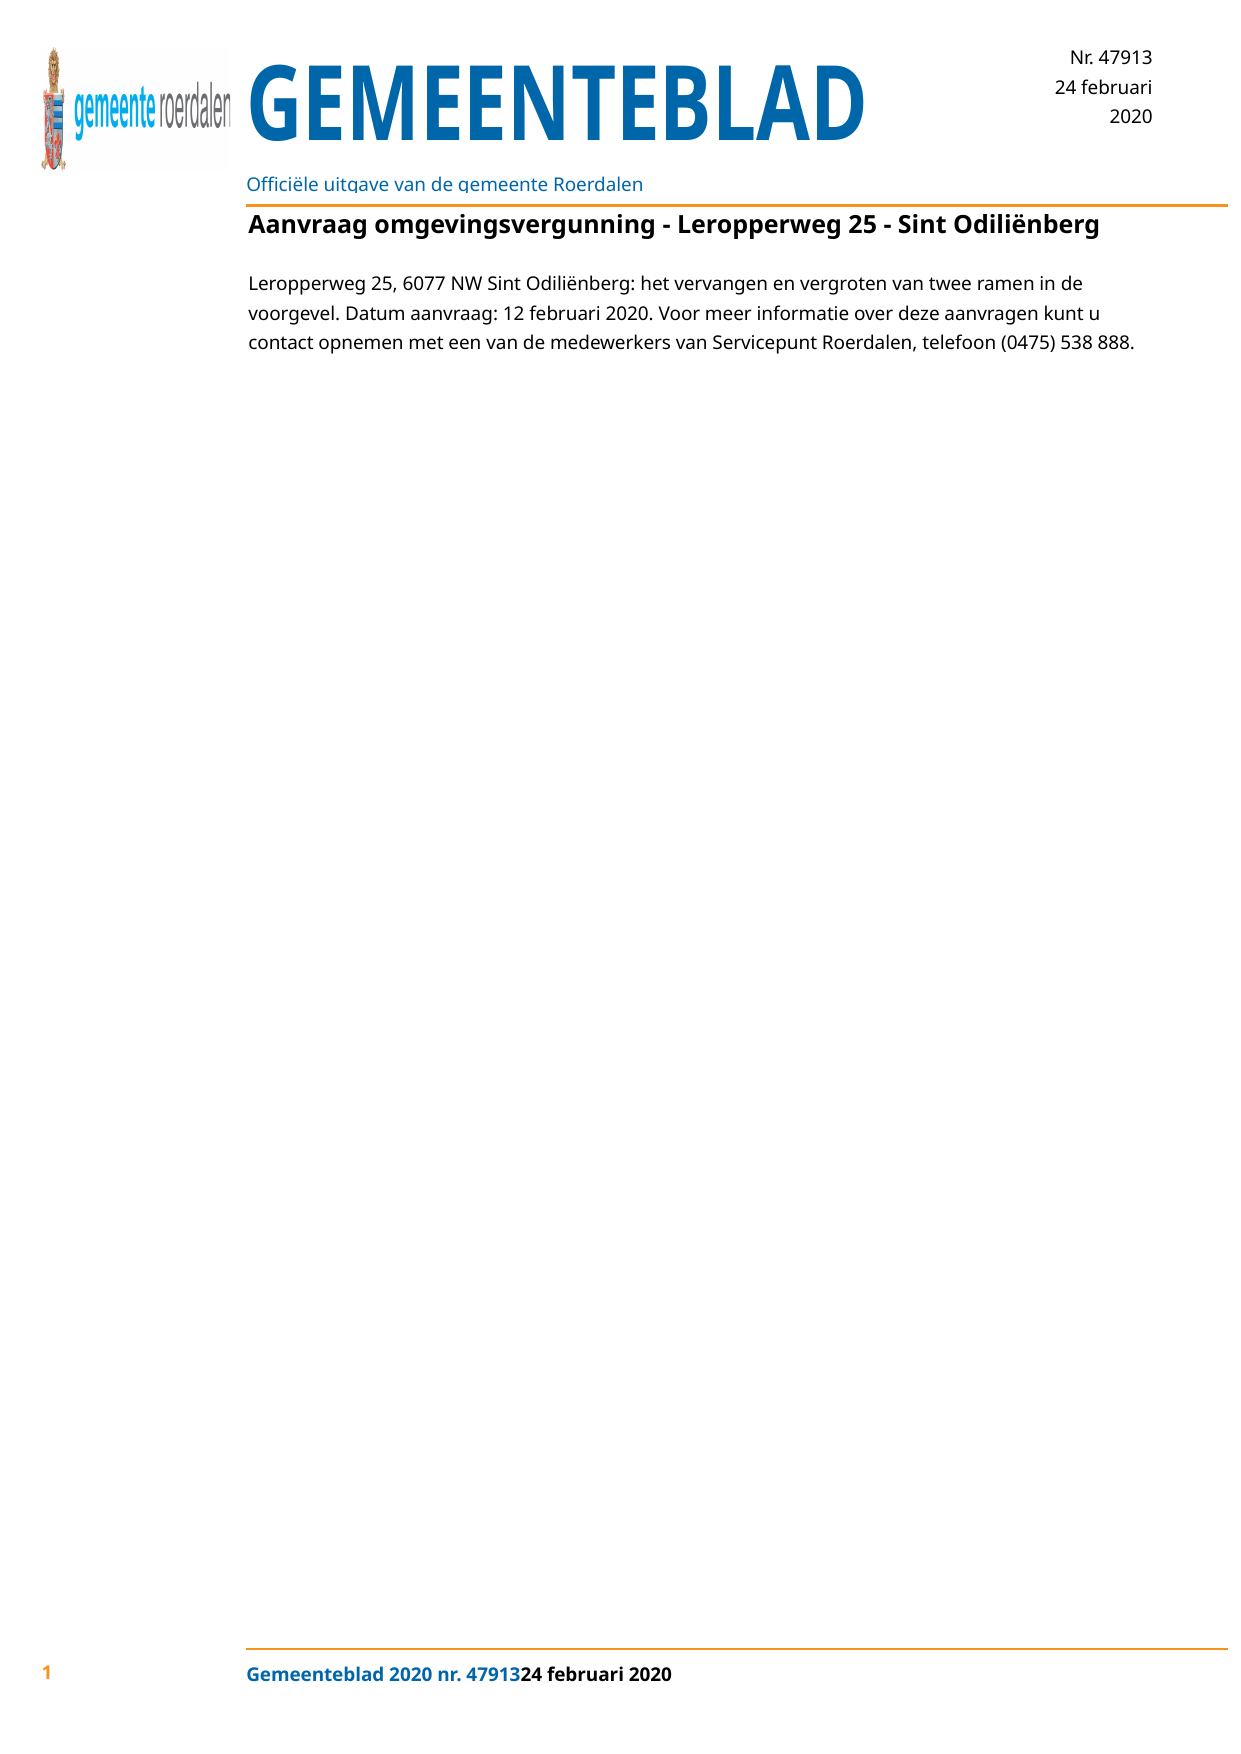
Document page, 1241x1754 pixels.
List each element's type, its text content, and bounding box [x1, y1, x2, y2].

text Aanvraag omgevingsvergunning - Leropperweg 25 - Sint Odiliënberg [248, 207, 1152, 241]
text Leropperweg 25, 6077 NW Sint Odiliënberg: het vervangen en vergroten van twee ramen in de voorgevel. Datum aanvraag: 12 februari 2020. Voor meer informatie over deze aanvragen kunt u contact opnemen met een van de medewerkers van Servicepunt Roerdalen, telefoon (0475) 538 888. [248, 270, 1152, 355]
picture [41, 47, 231, 172]
